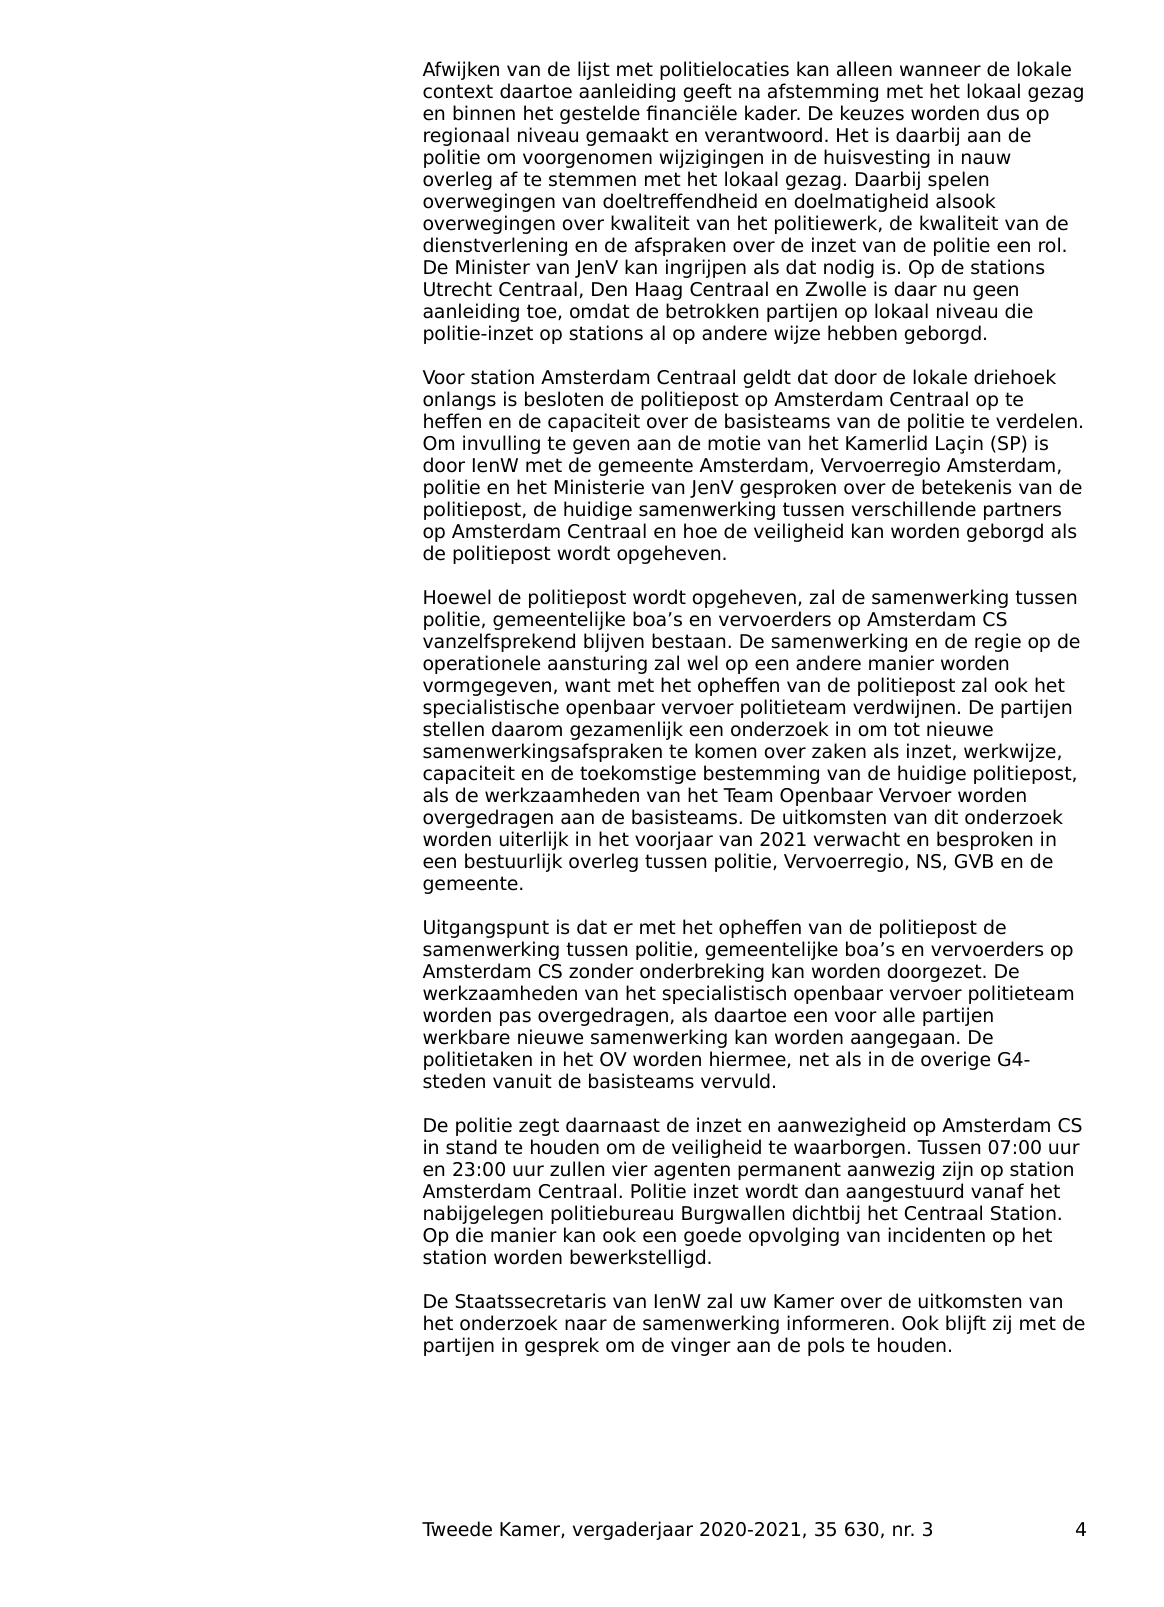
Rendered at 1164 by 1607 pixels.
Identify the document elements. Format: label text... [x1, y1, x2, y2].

text Voor station Amsterdam Centraal geldt dat door de lokale driehoek onlangs is besloten de politiepost op Amsterdam Centraal op te heffen en de capaciteit over de basisteams van de politie te verdelen. Om invulling te geven aan de motie van het Kamerlid Laçin (SP) is door IenW met de gemeente Amsterdam, Vervoerregio Amsterdam, politie en het Ministerie van JenV gesproken over de betekenis van de politiepost, de huidige samenwerking tussen verschillende partners op Amsterdam Centraal en hoe de veiligheid kan worden geborgd als de politiepost wordt opgeheven. [422, 367, 1087, 565]
text Hoewel de politiepost wordt opgeheven, zal de samenwerking tussen politie, gemeentelijke boa’s en vervoerders op Amsterdam CS vanzelfsprekend blijven bestaan. De samenwerking en de regie op de operationele aansturing zal wel op een andere manier worden vormgegeven, want met het opheffen van de politiepost zal ook het specialistische openbaar vervoer politieteam verdwijnen. De partijen stellen daarom gezamenlijk een onderzoek in om tot nieuwe samenwerkingsafspraken te komen over zaken als inzet, werkwijze, capaciteit en de toekomstige bestemming van de huidige politiepost, als de werkzaamheden van het Team Openbaar Vervoer worden overgedragen aan de basisteams. De uitkomsten van dit onderzoek worden uiterlijk in het voorjaar van 2021 verwacht en besproken in een bestuurlijk overleg tussen politie, Vervoerregio, NS, GVB en de gemeente. [422, 587, 1087, 895]
text De politie zegt daarnaast de inzet en aanwezigheid op Amsterdam CS in stand te houden om de veiligheid te waarborgen. Tussen 07:00 uur en 23:00 uur zullen vier agenten permanent aanwezig zijn op station Amsterdam Centraal. Politie inzet wordt dan aangestuurd vanaf het nabijgelegen politiebureau Burgwallen dichtbij het Centraal Station. Op die manier kan ook een goede opvolging van incidenten op het station worden bewerkstelligd. [422, 1115, 1087, 1269]
text De Staatssecretaris van IenW zal uw Kamer over de uitkomsten van het onderzoek naar de samenwerking informeren. Ook blijft zij met de partijen in gesprek om de vinger aan de pols te houden. [422, 1291, 1087, 1357]
text Uitgangspunt is dat er met het opheffen van de politiepost de samenwerking tussen politie, gemeentelijke boa’s en vervoerders op Amsterdam CS zonder onderbreking kan worden doorgezet. De werkzaamheden van het specialistisch openbaar vervoer politieteam worden pas overgedragen, als daartoe een voor alle partijen werkbare nieuwe samenwerking kan worden aangegaan. De politietaken in het OV worden hiermee, net als in de overige G4-steden vanuit de basisteams vervuld. [422, 917, 1087, 1093]
text Afwijken van de lijst met politielocaties kan alleen wanneer de lokale context daartoe aanleiding geeft na afstemming met het lokaal gezag en binnen het gestelde financiële kader. De keuzes worden dus op regionaal niveau gemaakt en verantwoord. Het is daarbij aan de politie om voorgenomen wijzigingen in de huisvesting in nauw overleg af te stemmen met het lokaal gezag. Daarbij spelen overwegingen van doeltreffendheid en doelmatigheid alsook overwegingen over kwaliteit van het politiewerk, de kwaliteit van de dienstverlening en de afspraken over de inzet van de politie een rol. De Minister van JenV kan ingrijpen als dat nodig is. Op de stations Utrecht Centraal, Den Haag Centraal en Zwolle is daar nu geen aanleiding toe, omdat de betrokken partijen op lokaal niveau die politie-inzet op stations al op andere wijze hebben geborgd. [422, 59, 1087, 345]
